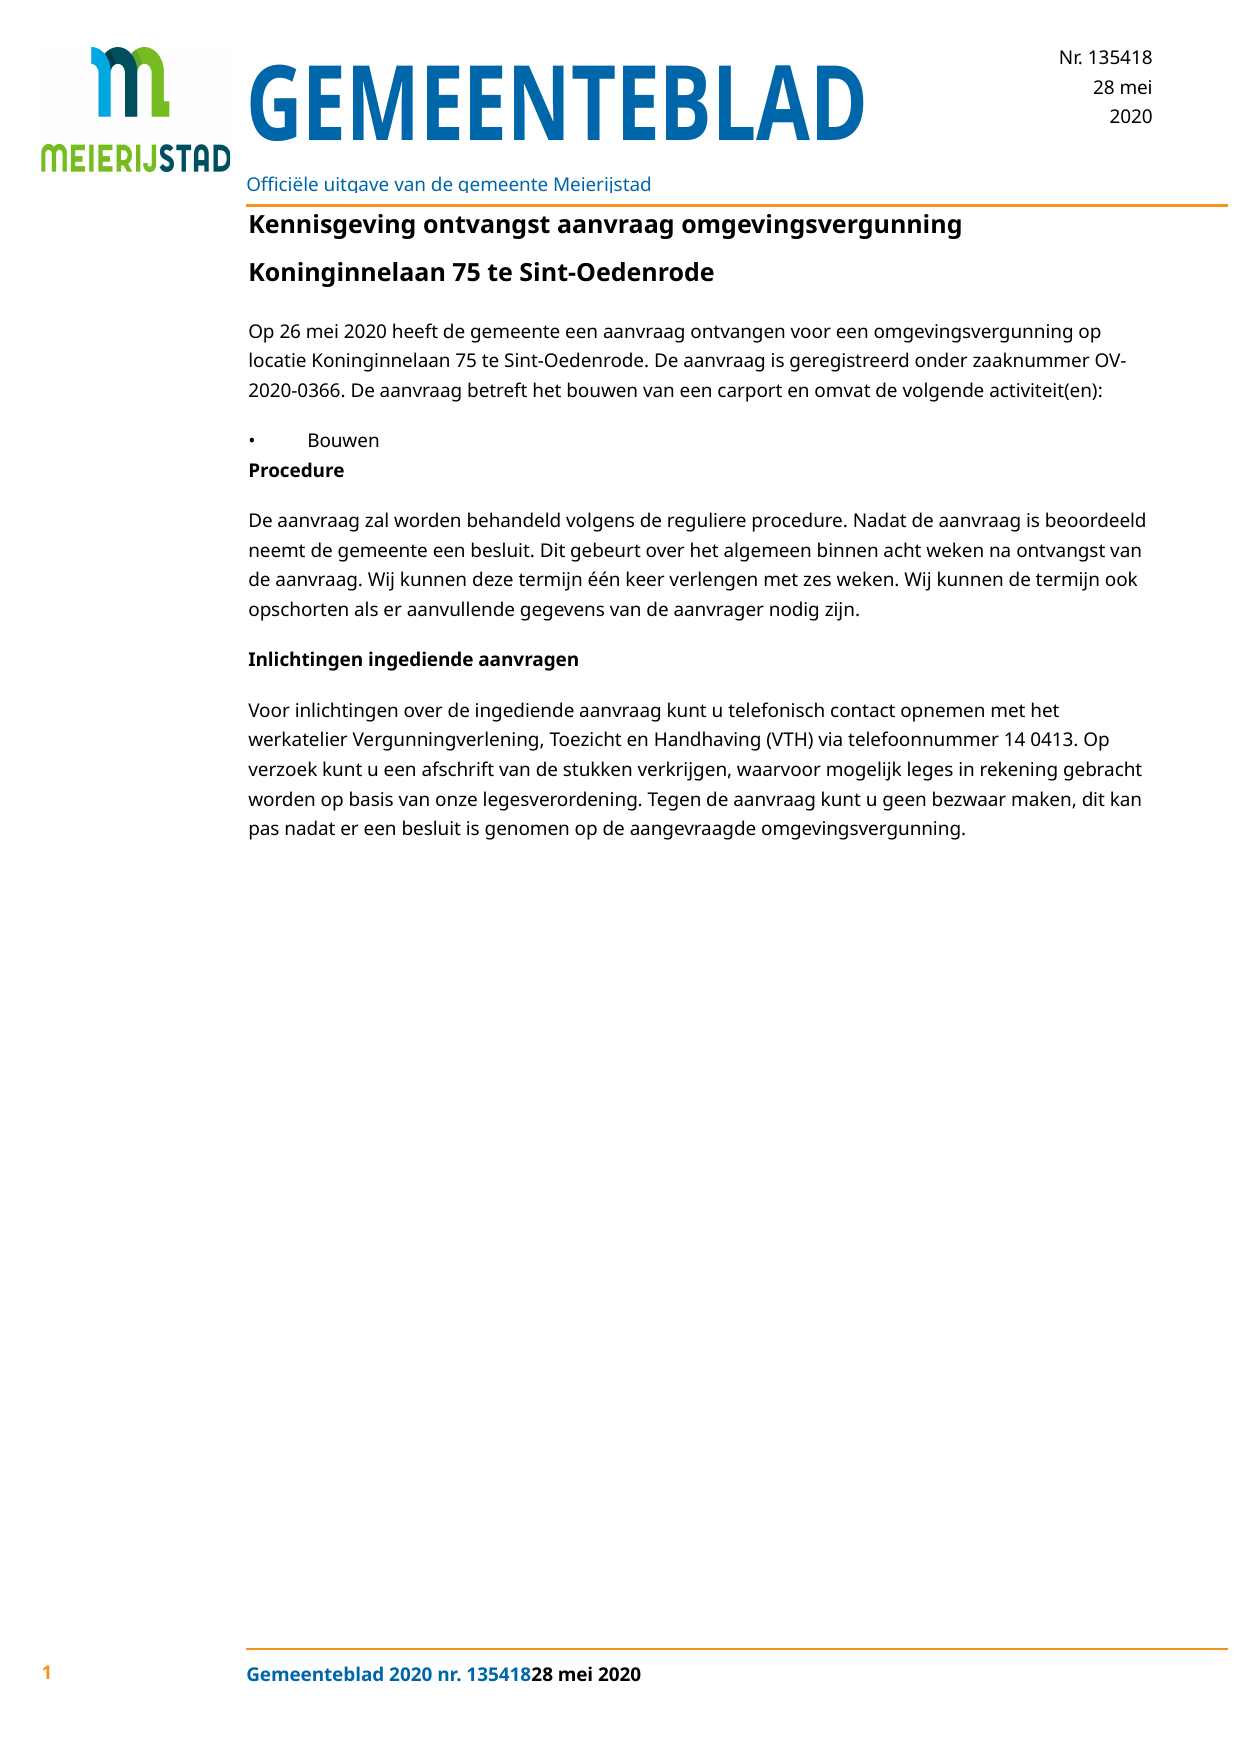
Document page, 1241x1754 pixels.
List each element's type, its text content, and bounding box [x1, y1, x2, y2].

list Bouwen [248, 427, 1152, 453]
text Kennisgeving ontvangst aanvraag omgevingsvergunning Koninginnelaan 75 te Sint-Oedenrode [248, 207, 1152, 288]
text Voor inlichtingen over de ingediende aanvraag kunt u telefonisch contact opnemen met het werkatelier Vergunningverlening, Toezicht en Handhaving (VTH) via telefoonnummer 14 0413. Op verzoek kunt u een afschrift van de stukken verkrijgen, waarvoor mogelijk leges in rekening gebracht worden op basis van onze legesverordening. Tegen de aanvraag kunt u geen bezwaar maken, dit kan pas nadat er een besluit is genomen op de aangevraagde omgevingsvergunning. [248, 697, 1152, 841]
text Procedure [248, 457, 1152, 483]
text Op 26 mei 2020 heeft de gemeente een aanvraag ontvangen voor een omgevingsvergunning op locatie Koninginnelaan 75 te Sint-Oedenrode. De aanvraag is geregistreerd onder zaaknummer OV-2020-0366. De aanvraag betreft het bouwen van een carport en omvat de volgende activiteit(en): [248, 318, 1152, 403]
text De aanvraag zal worden behandeld volgens de reguliere procedure. Nadat de aanvraag is beoordeeld neemt de gemeente een besluit. Dit gebeurt over het algemeen binnen acht weken na ontvangst van de aanvraag. Wij kunnen deze termijn één keer verlengen met zes weken. Wij kunnen de termijn ook opschorten als er aanvullende gegevens van de aanvrager nodig zijn. [248, 507, 1152, 622]
text Inlichtingen ingediende aanvragen [248, 647, 1152, 672]
picture [41, 47, 231, 172]
